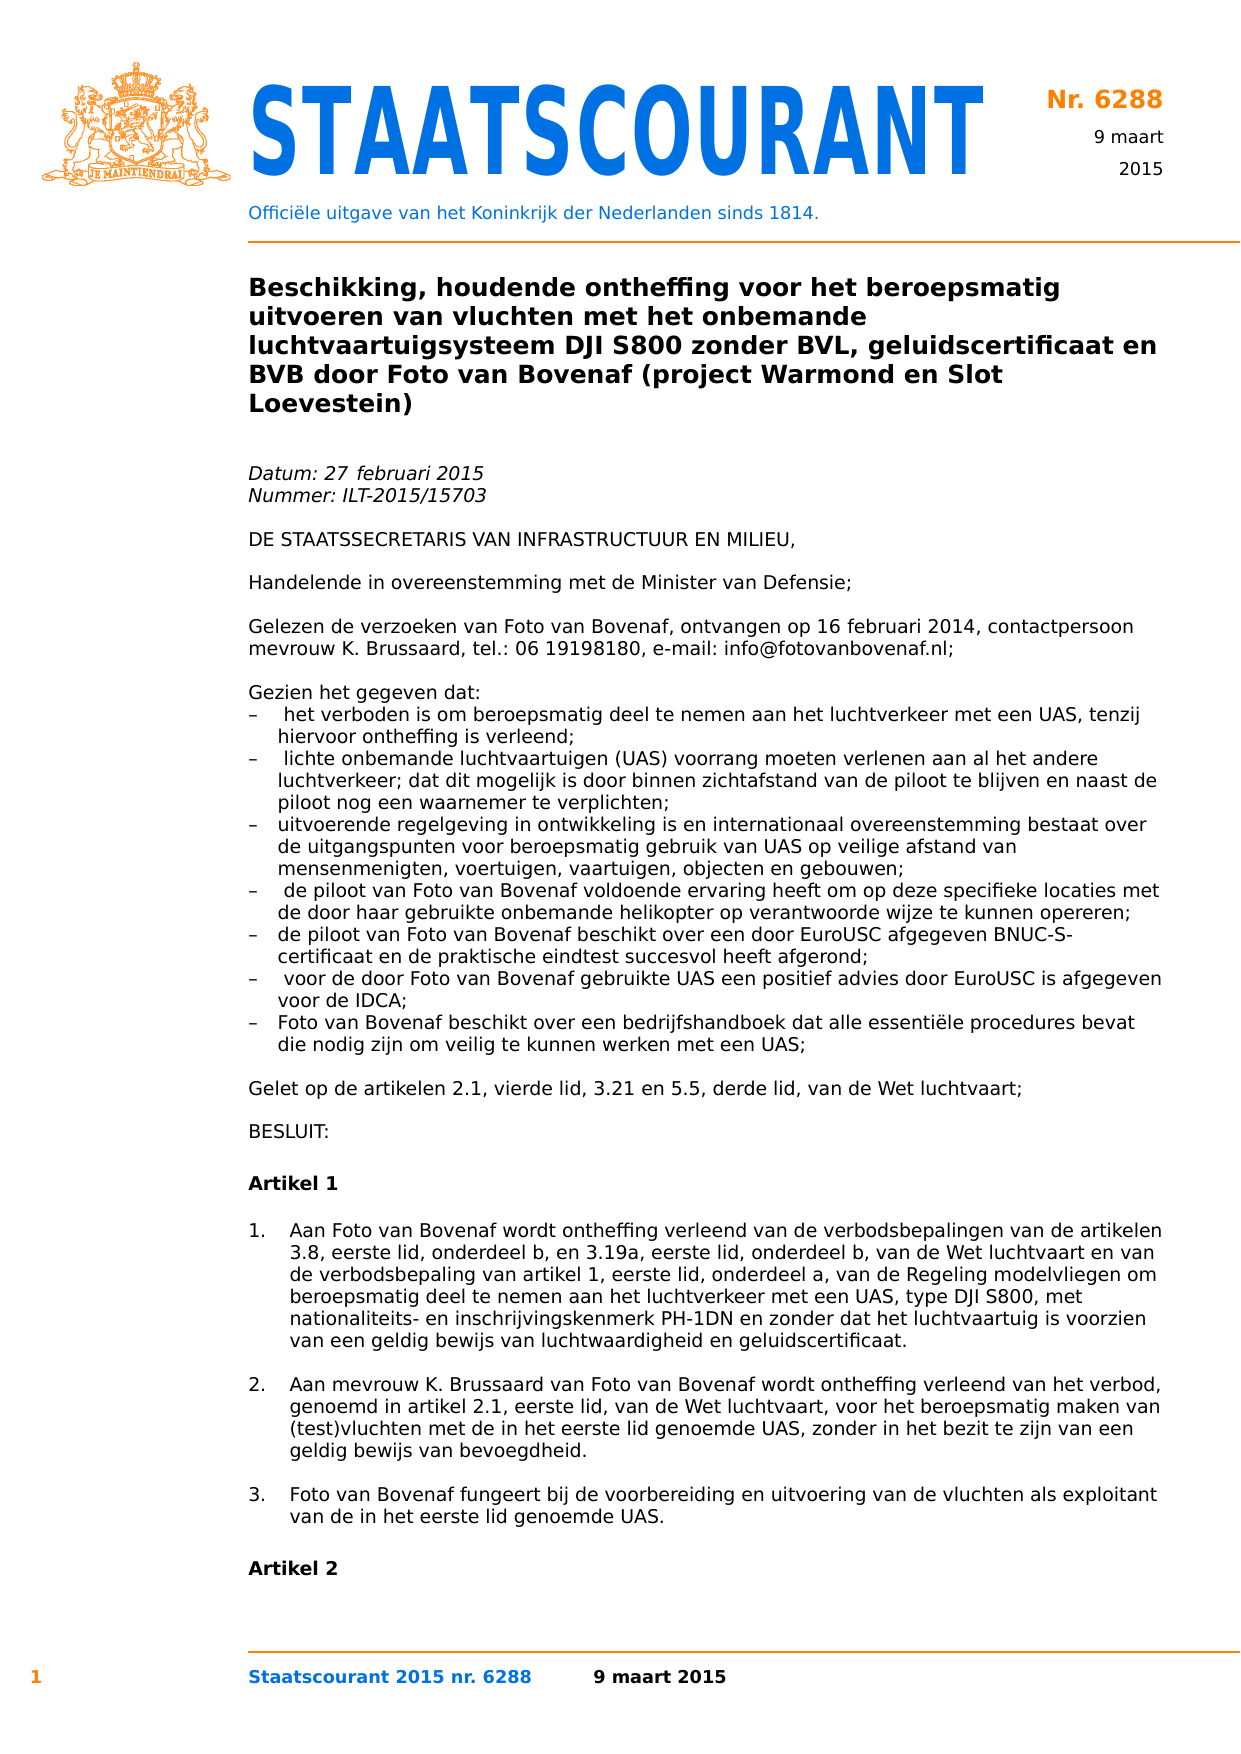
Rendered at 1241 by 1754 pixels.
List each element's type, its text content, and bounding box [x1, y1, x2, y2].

table_cell Officiële uitgave van het Koninkrijk der Nederlanden sinds 1814. [248, 203, 1240, 241]
text 1. Aan Foto van Bovenaf wordt ontheffing verleend van de verbodsbepalingen van de artikelen 3.8, eerste lid, onderdeel b, en 3.19a, eerste lid, onderdeel b, van de Wet luchtvaart en van de verbodsbepaling van artikel 1, eerste lid, onderdeel a, van de Regeling modelvliegen om beroepsmatig deel te nemen aan het luchtverkeer met een UAS, type DJI S800, met nationaliteits- en inschrijvingskenmerk PH-1DN en zonder dat het luchtvaartuig is voorzien van een geldig bewijs van luchtwaardigheid en geluidscertificaat. [248, 1220, 1163, 1352]
text – uitvoerende regelgeving in ontwikkeling is en internationaal overeenstemming bestaat over de uitgangspunten voor beroepsmatig gebruik van UAS op veilige afstand van mensenmenigten, voertuigen, vaartuigen, objecten en gebouwen; [248, 814, 1163, 880]
text – Foto van Bovenaf beschikt over een bedrijfshandboek dat alle essentiële procedures bevat die nodig zijn om veilig te kunnen werken met een UAS; [248, 1012, 1163, 1056]
subtitle Beschikking, houdende ontheffing voor het beroepsmatig uitvoeren van vluchten met het onbemande luchtvaartuigsysteem DJI S800 zonder BVL, geluidscertificaat en BVB door Foto van Bovenaf (project Warmond en Slot Loevestein) [248, 273, 1163, 419]
text Nummer: ILT-2015/15703 [248, 484, 1163, 507]
text – lichte onbemande luchtvaartuigen (UAS) voorrang moeten verlenen aan al het andere luchtverkeer; dat dit mogelijk is door binnen zichtafstand van de piloot te blijven en naast de piloot nog een waarnemer te verplichten; [248, 748, 1163, 814]
text 3. Foto van Bovenaf fungeert bij de voorbereiding en uitvoering van de vluchten als exploitant van de in het eerste lid genoemde UAS. [248, 1484, 1163, 1528]
subtitle Artikel 1 [248, 1173, 1163, 1195]
text – voor de door Foto van Bovenaf gebruikte UAS een positief advies door EuroUSC is afgegeven voor de IDCA; [248, 968, 1163, 1012]
subtitle Artikel 2 [248, 1558, 1163, 1580]
text – de piloot van Foto van Bovenaf beschikt over een door EuroUSC afgegeven BNUC-S-certificaat en de praktische eindtest succesvol heeft afgerond; [248, 924, 1163, 968]
text Gelezen de verzoeken van Foto van Bovenaf, ontvangen op 16 februari 2014, contactpersoon mevrouw K. Brussaard, tel.: 06 19198180, e-mail: info@fotovanbovenaf.nl; [248, 616, 1163, 660]
table_cell 2015 [998, 153, 1240, 203]
text – het verboden is om beroepsmatig deel te nemen aan het luchtverkeer met een UAS, tenzij hiervoor ontheffing is verleend; [248, 704, 1163, 748]
text 2. Aan mevrouw K. Brussaard van Foto van Bovenaf wordt ontheffing verleend van het verbod, genoemd in artikel 2.1, eerste lid, van de Wet luchtvaart, voor het beroepsmatig maken van (test)vluchten met de in het eerste lid genoemde UAS, zonder in het bezit te zijn van een geldig bewijs van bevoegdheid. [248, 1374, 1163, 1462]
text – de piloot van Foto van Bovenaf voldoende ervaring heeft om op deze specifieke locaties met de door haar gebruikte onbemande helikopter op verantwoorde wijze te kunnen opereren; [248, 880, 1163, 924]
text Gezien het gegeven dat: [248, 682, 1163, 704]
text Gelet op de artikelen 2.1, vierde lid, 3.21 en 5.5, derde lid, van de Wet luchtvaart; [248, 1077, 1163, 1099]
table_header [25, 62, 248, 241]
text DE STAATSSECRETARIS VAN INFRASTRUCTUUR EN MILIEU, [248, 528, 1163, 550]
table_header STAATSCOURANT [248, 62, 998, 203]
table_cell 9 maart [998, 121, 1240, 153]
table_header Nr. 6288 [998, 62, 1240, 121]
text BESLUIT: [248, 1121, 1163, 1143]
text Handelende in overeenstemming met de Minister van Defensie; [248, 572, 1163, 594]
text Datum: 27 februari 2015 [248, 463, 1163, 484]
picture [41, 62, 231, 186]
